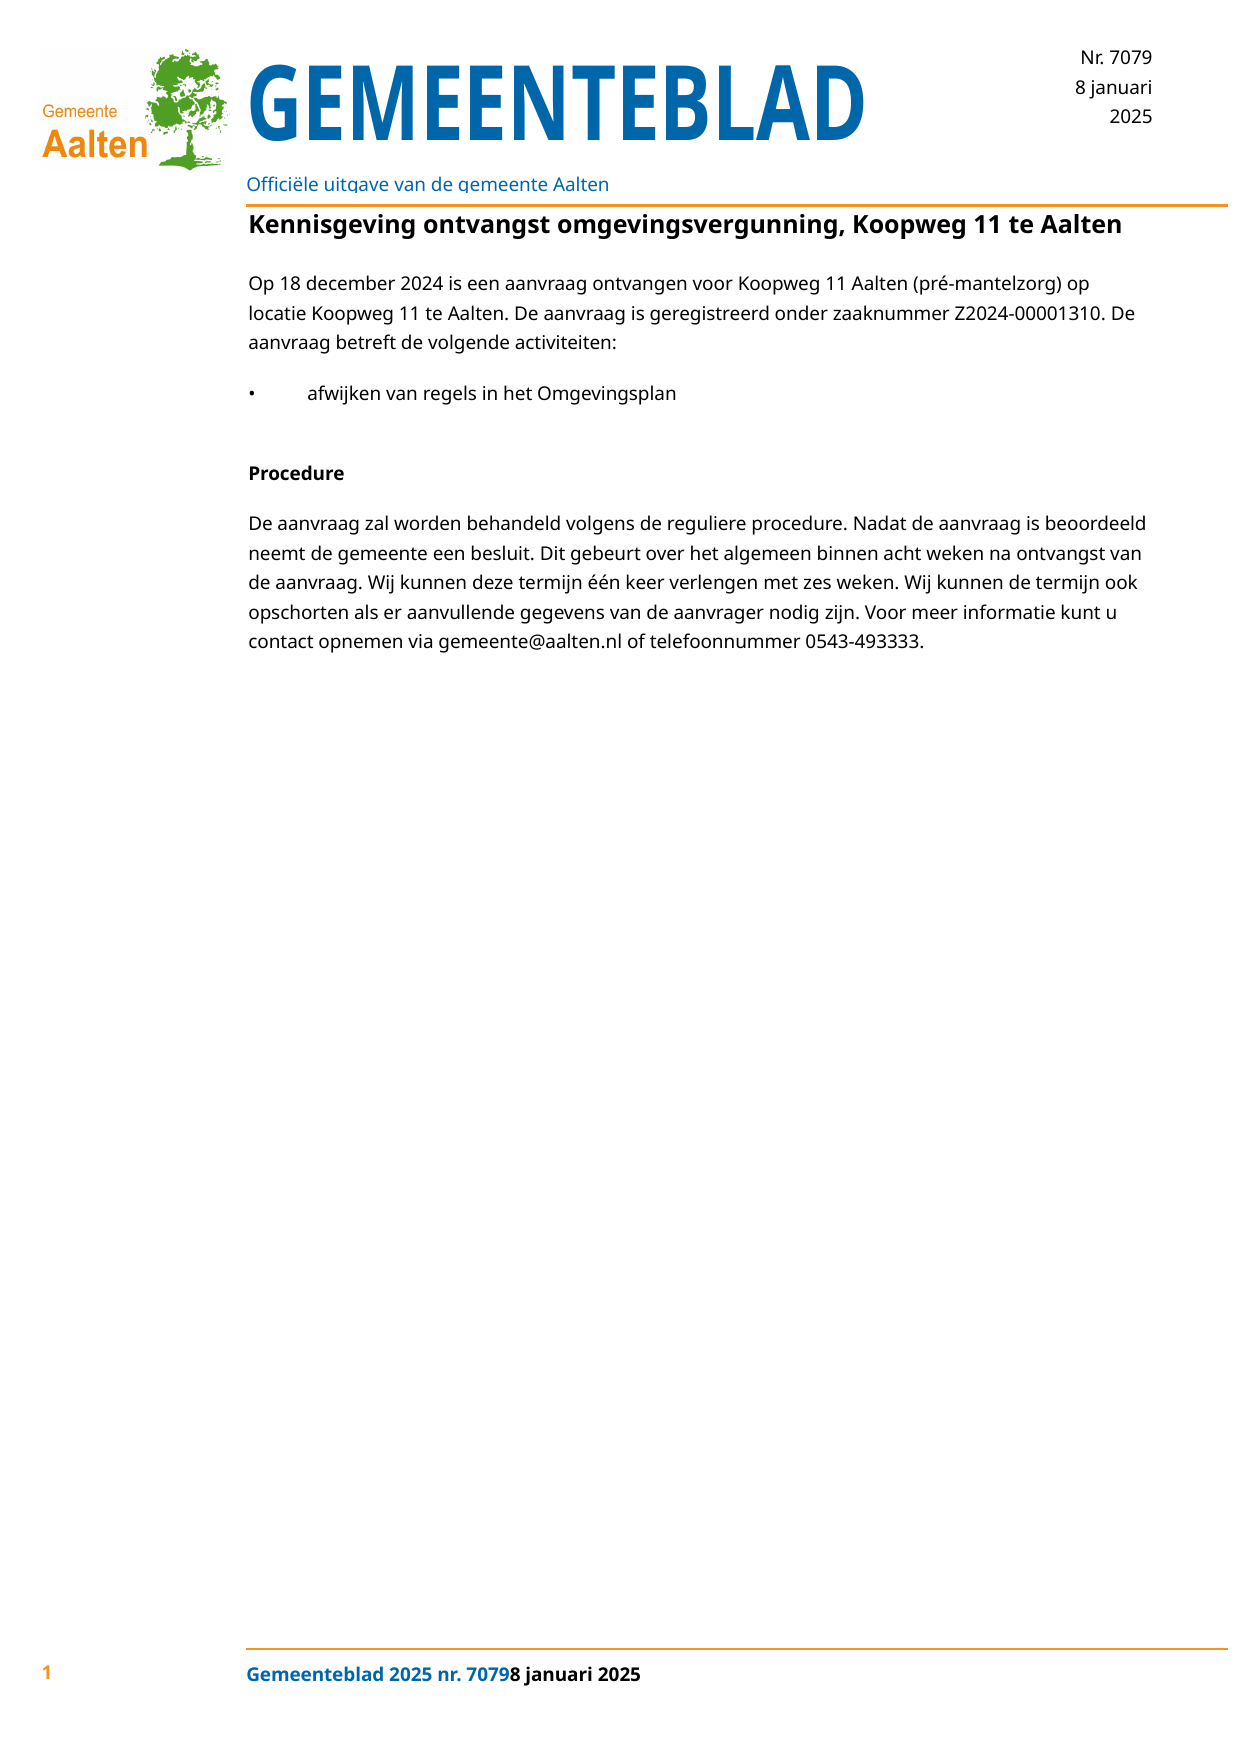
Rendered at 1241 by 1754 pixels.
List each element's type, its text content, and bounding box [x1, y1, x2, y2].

picture [41, 47, 231, 172]
text Procedure [248, 460, 1152, 486]
text De aanvraag zal worden behandeld volgens de reguliere procedure. Nadat de aanvraag is beoordeeld neemt de gemeente een besluit. Dit gebeurt over het algemeen binnen acht weken na ontvangst van de aanvraag. Wij kunnen deze termijn één keer verlengen met zes weken. Wij kunnen de termijn ook opschorten als er aanvullende gegevens van de aanvrager nodig zijn. Voor meer informatie kunt u contact opnemen via gemeente@aalten.nl of telefoonnummer 0543-493333. [248, 510, 1152, 654]
list afwijken van regels in het Omgevingsplan [248, 380, 1152, 406]
text Kennisgeving ontvangst omgevingsvergunning, Koopweg 11 te Aalten [248, 207, 1152, 241]
text Op 18 december 2024 is een aanvraag ontvangen voor Koopweg 11 Aalten (pré-mantelzorg) op locatie Koopweg 11 te Aalten. De aanvraag is geregistreerd onder zaaknummer Z2024-00001310. De aanvraag betreft de volgende activiteiten: [248, 270, 1152, 355]
